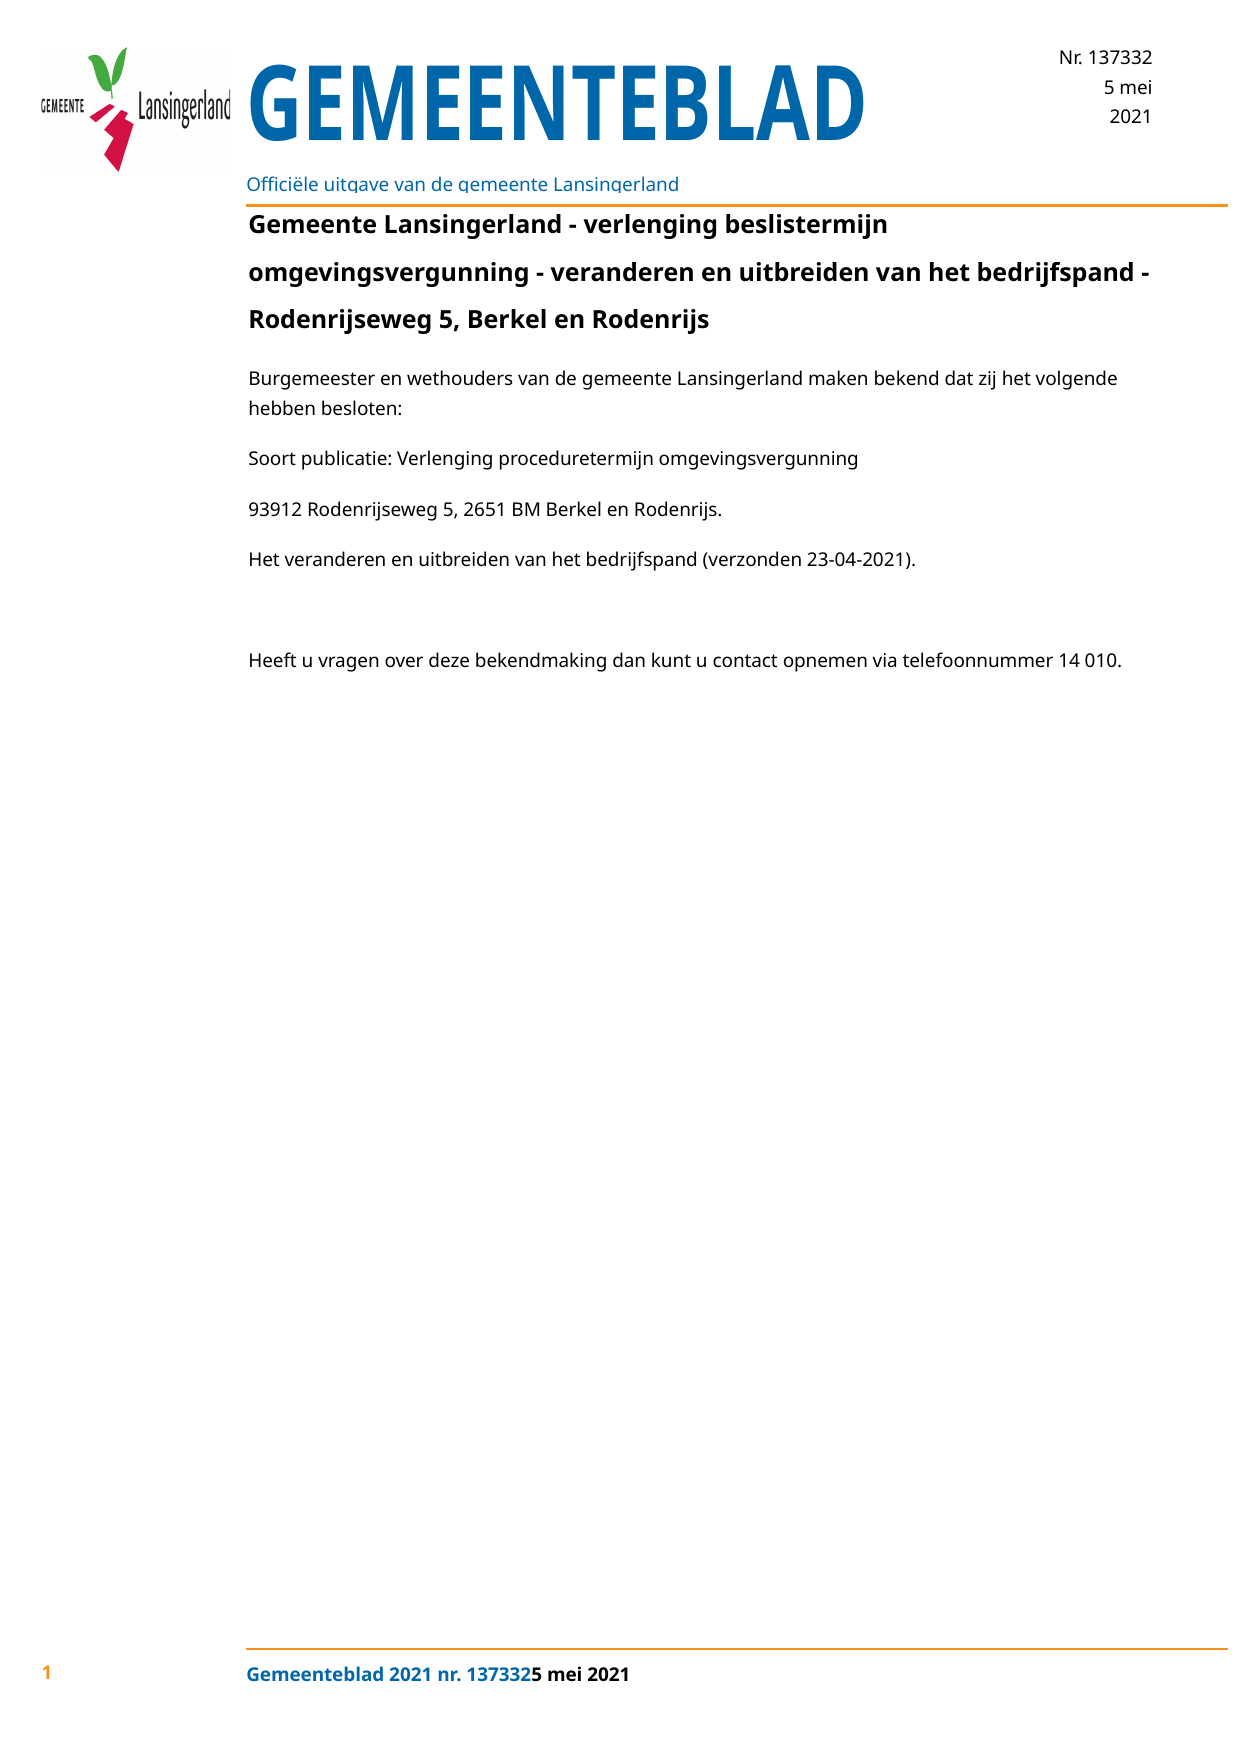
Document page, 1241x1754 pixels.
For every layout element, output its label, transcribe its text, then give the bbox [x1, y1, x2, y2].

text Heeft u vragen over deze bekendmaking dan kunt u contact opnemen via telefoonnummer 14 010. [248, 647, 1152, 673]
text Soort publicatie: Verlenging proceduretermijn omgevingsvergunning [248, 446, 1152, 471]
text Gemeente Lansingerland - verlenging beslistermijn omgevingsvergunning - veranderen en uitbreiden van het bedrijfspand - Rodenrijseweg 5, Berkel en Rodenrijs [248, 207, 1152, 336]
text 93912 Rodenrijseweg 5, 2651 BM Berkel en Rodenrijs. [248, 496, 1152, 522]
text Het veranderen en uitbreiden van het bedrijfspand (verzonden 23-04-2021). [248, 546, 1152, 572]
picture [41, 47, 231, 172]
text Burgemeester en wethouders van de gemeente Lansingerland maken bekend dat zij het volgende hebben besloten: [248, 366, 1152, 421]
